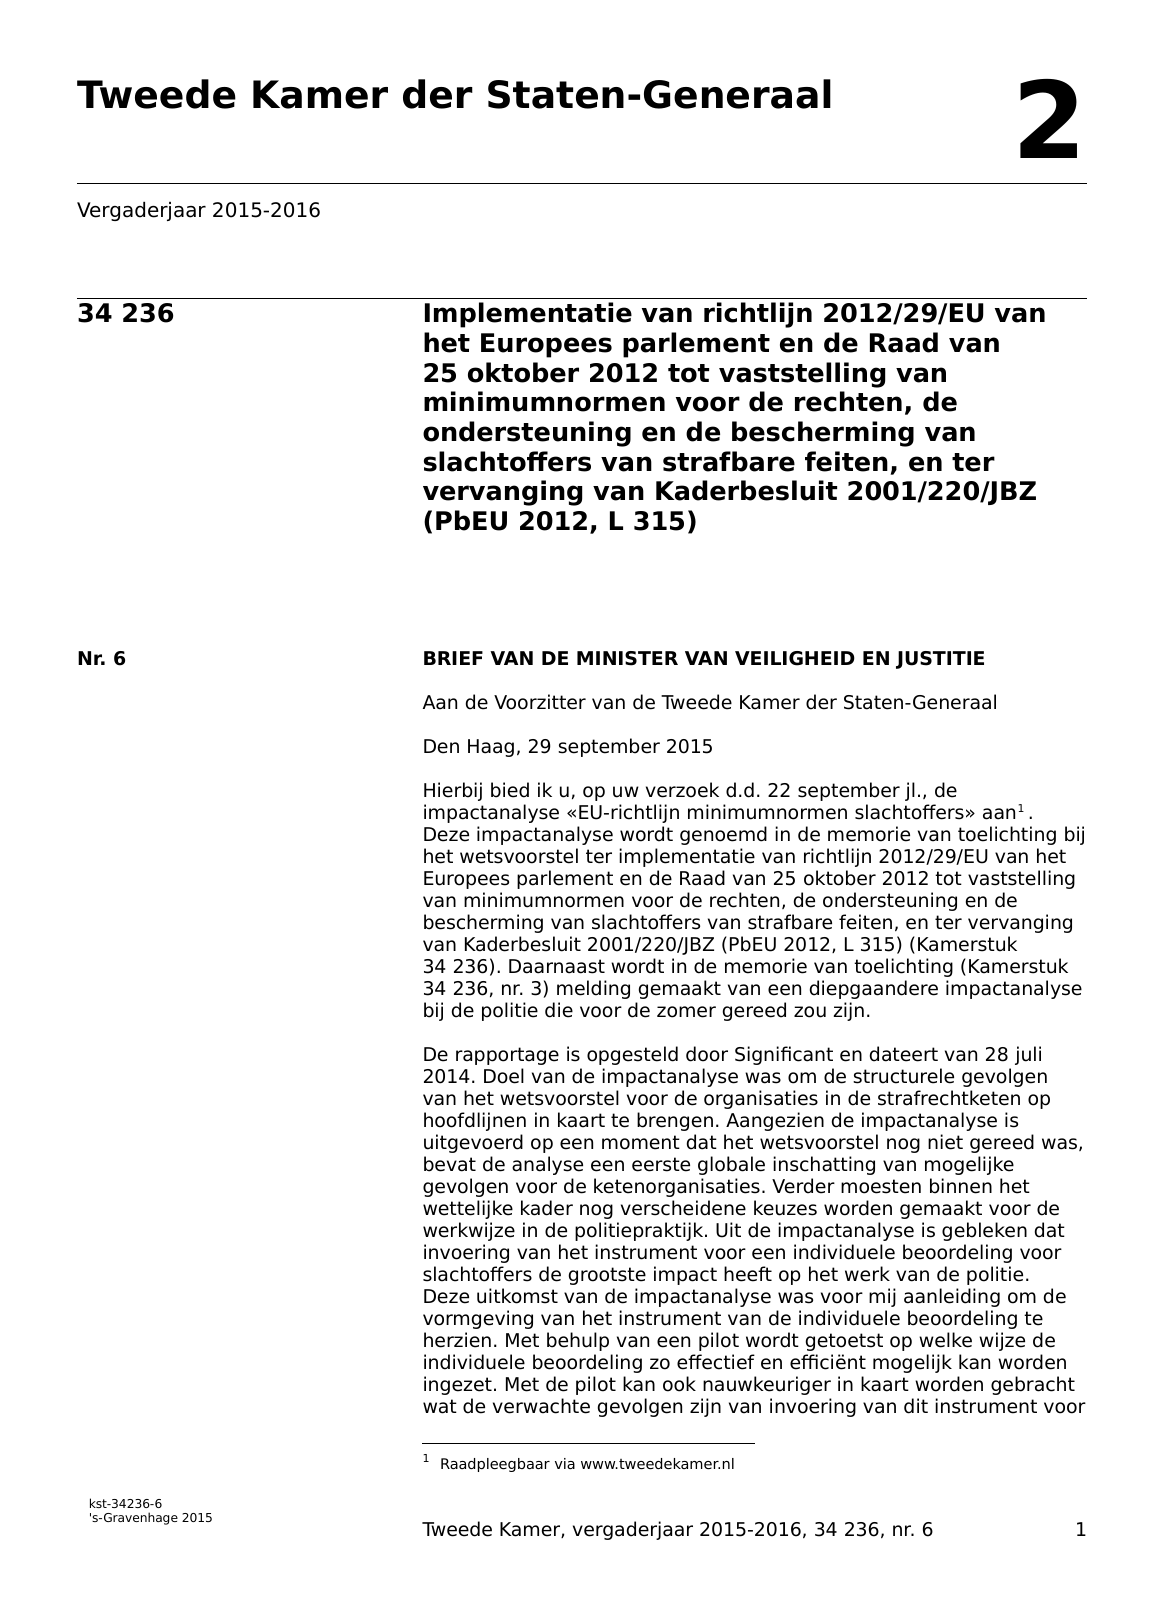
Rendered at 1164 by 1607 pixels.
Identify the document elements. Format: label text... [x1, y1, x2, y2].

table_header 2 [886, 59, 1087, 183]
text Deze uitkomst van de impactanalyse was voor mij aanleiding om de vormgeving van het instrument van de individuele beoordeling te herzien. Met behulp van een pilot wordt getoetst op welke wijze de individuele beoordeling zo effectief en efficiënt mogelijk kan worden ingezet. Met de pilot kan ook nauwkeuriger in kaart worden gebracht wat de verwachte gevolgen zijn van invoering van dit instrument voor [422, 1286, 1087, 1418]
text De rapportage is opgesteld door Significant en dateert van 28 juli 2014. Doel van de impactanalyse was om de structurele gevolgen van het wetsvoorstel voor de organisaties in de strafrechtketen op hoofdlijnen in kaart te brengen. Aangezien de impactanalyse is uitgevoerd op een moment dat het wetsvoorstel nog niet gereed was, bevat de analyse een eerste globale inschatting van mogelijke gevolgen voor de ketenorganisaties. Verder moesten binnen het wettelijke kader nog verscheidene keuzes worden gemaakt voor de werkwijze in de politiepraktijk. Uit de impactanalyse is gebleken dat invoering van het instrument voor een individuele beoordeling voor slachtoffers de grootste impact heeft op het werk van de politie. [422, 1044, 1087, 1286]
table_cell Vergaderjaar 2015-2016 [77, 184, 1087, 298]
text kst-34236-6 [88, 1497, 323, 1511]
table_header Tweede Kamer der Staten-Generaal [77, 59, 886, 183]
text Den Haag, 29 september 2015 [422, 736, 1087, 758]
text 's-Gravenhage 2015 [88, 1511, 323, 1525]
subtitle 34 236 Implementatie van richtlijn 2012/29/EU van het Europees parlement en de Raad van 25 oktober 2012 tot vaststelling van minimumnormen voor de rechten, de ondersteuning en de bescherming van slachtoffers van strafbare feiten, en ter vervanging van Kaderbesluit 2001/220/JBZ (PbEU 2012, L 315) [77, 299, 1087, 536]
text Hierbij bied ik u, op uw verzoek d.d. 22 september jl., de impactanalyse «EU-richtlijn minimumnormen slachtoffers» aan. Deze impactanalyse wordt genoemd in de memorie van toelichting bij het wetsvoorstel ter implementatie van richtlijn 2012/29/EU van het Europees parlement en de Raad van 25 oktober 2012 tot vaststelling van minimumnormen voor de rechten, de ondersteuning en de bescherming van slachtoffers van strafbare feiten, en ter vervanging van Kaderbesluit 2001/220/JBZ (PbEU 2012, L 315) (Kamerstuk 34 236). Daarnaast wordt in de memorie van toelichting (Kamerstuk 34 236, nr. 3) melding gemaakt van een diepgaandere impactanalyse bij de politie die voor de zomer gereed zou zijn. [422, 780, 1087, 1022]
text Aan de Voorzitter van de Tweede Kamer der Staten-Generaal [422, 692, 1087, 714]
text Raadpleegbaar via www.tweedekamer.nl [422, 1452, 1087, 1474]
subtitle Nr. 6 BRIEF VAN DE MINISTER VAN VEILIGHEID EN JUSTITIE [77, 647, 1087, 669]
